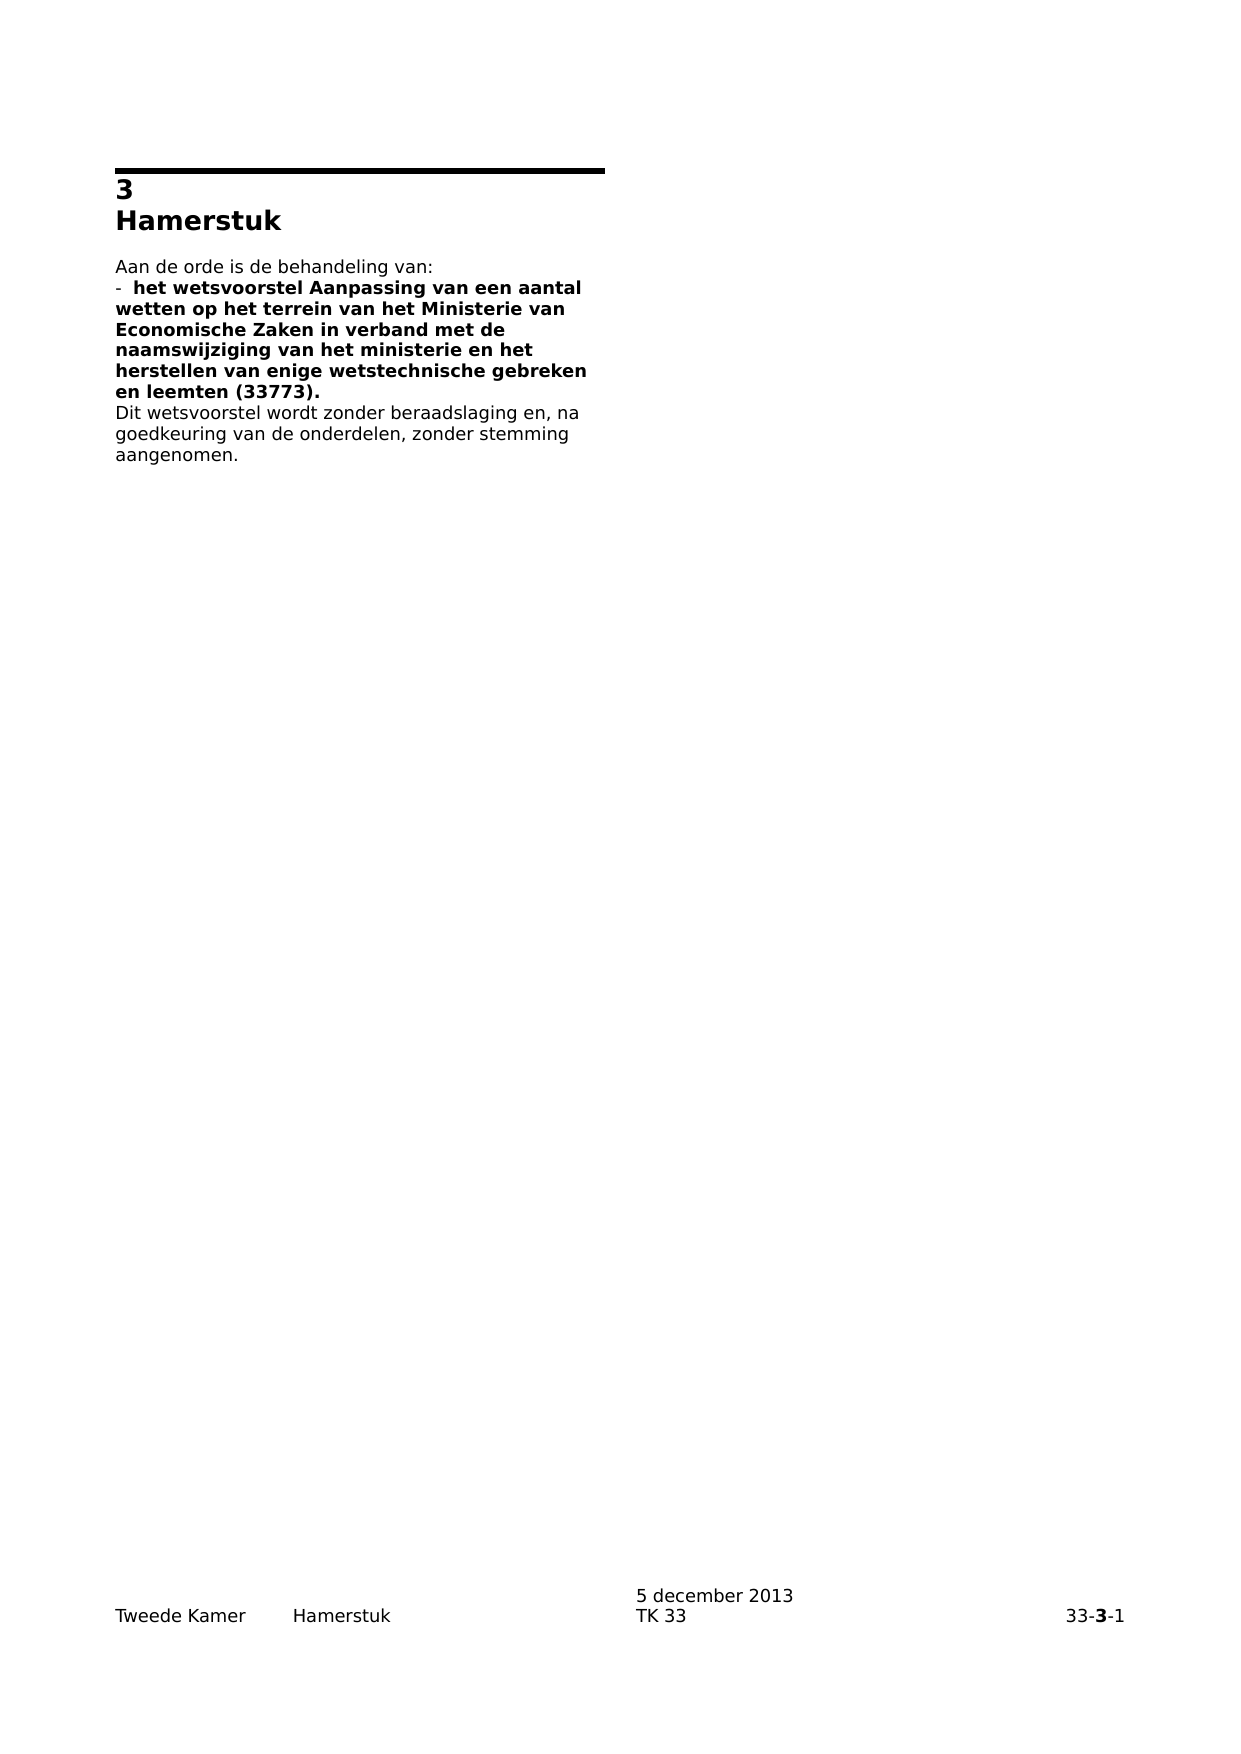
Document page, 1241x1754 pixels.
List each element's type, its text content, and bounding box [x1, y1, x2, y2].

title 3 Hamerstuk [115, 174, 605, 237]
list het wetsvoorstel Aanpassing van een aantal wetten op het terrein van het Ministerie van Economische Zaken in verband met de naamswijziging van het ministerie en het herstellen van enige wetstechnische gebreken en leemten (33773). [115, 278, 605, 403]
text Aan de orde is de behandeling van: [115, 257, 605, 278]
text Dit wetsvoorstel wordt zonder beraadslaging en, na goedkeuring van de onderdelen, zonder stemming aangenomen. [115, 403, 605, 465]
